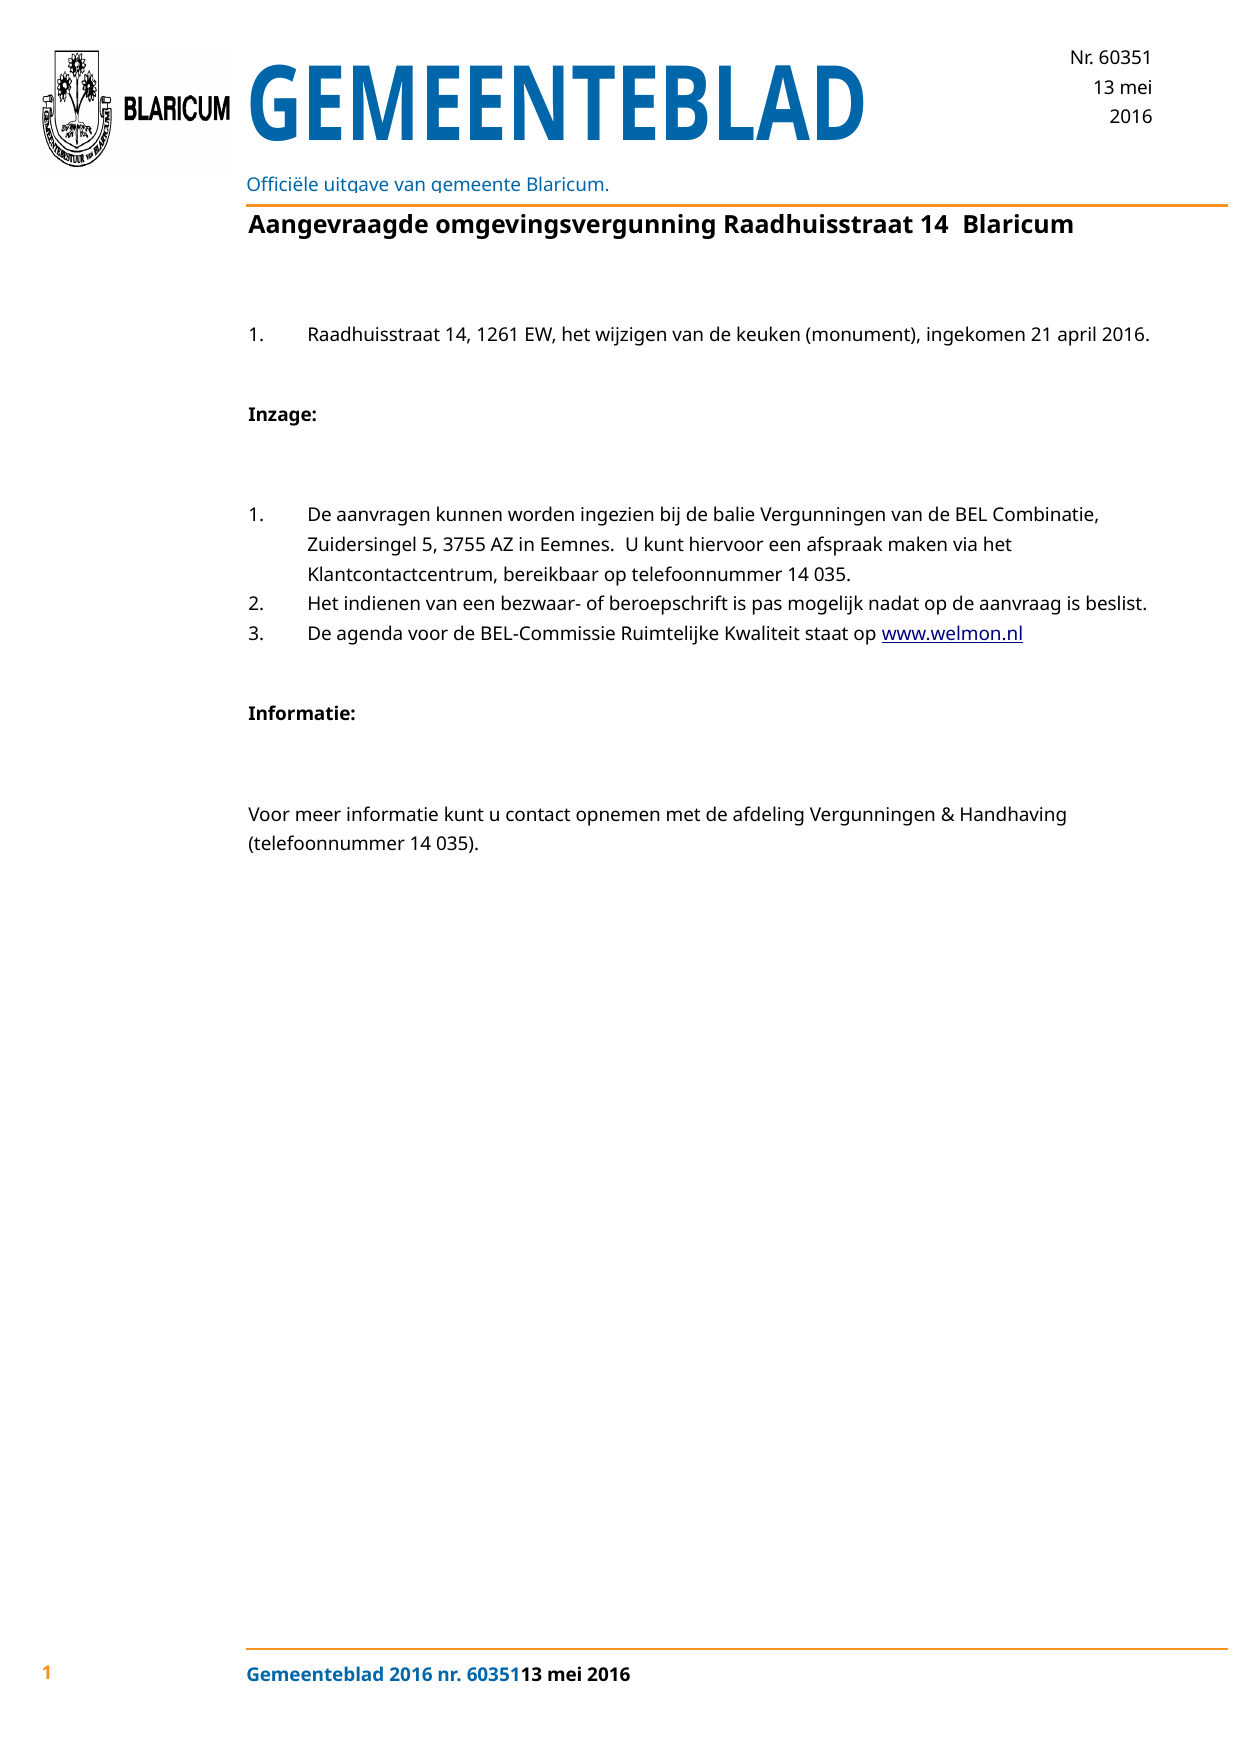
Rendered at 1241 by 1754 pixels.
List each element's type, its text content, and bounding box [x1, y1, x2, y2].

text Inzage: [248, 401, 1152, 426]
text Informatie: [248, 700, 1152, 726]
text Voor meer informatie kunt u contact opnemen met de afdeling Vergunningen & Handhaving (telefoonnummer 14 035). [248, 801, 1152, 856]
list Het indienen van een bezwaar- of beroepschrift is pas mogelijk nadat op de aanvraag is beslist. [248, 590, 1152, 616]
list Raadhuisstraat 14, 1261 EW, het wijzigen van de keuken (monument), ingekomen 21 april 2016. [248, 321, 1152, 346]
list De aanvragen kunnen worden ingezien bij de balie Vergunningen van de BEL Combinatie, Zuidersingel 5, 3755 AZ in Eemnes. U kunt hiervoor een afspraak maken via het Klantcontactcentrum, bereikbaar op telefoonnummer 14 035. [248, 502, 1152, 586]
list De agenda voor de BEL-Commissie Ruimtelijke Kwaliteit staat op www.welmon.nl [248, 620, 1152, 646]
picture [41, 47, 231, 172]
text Aangevraagde omgevingsvergunning Raadhuisstraat 14 Blaricum [248, 207, 1152, 241]
